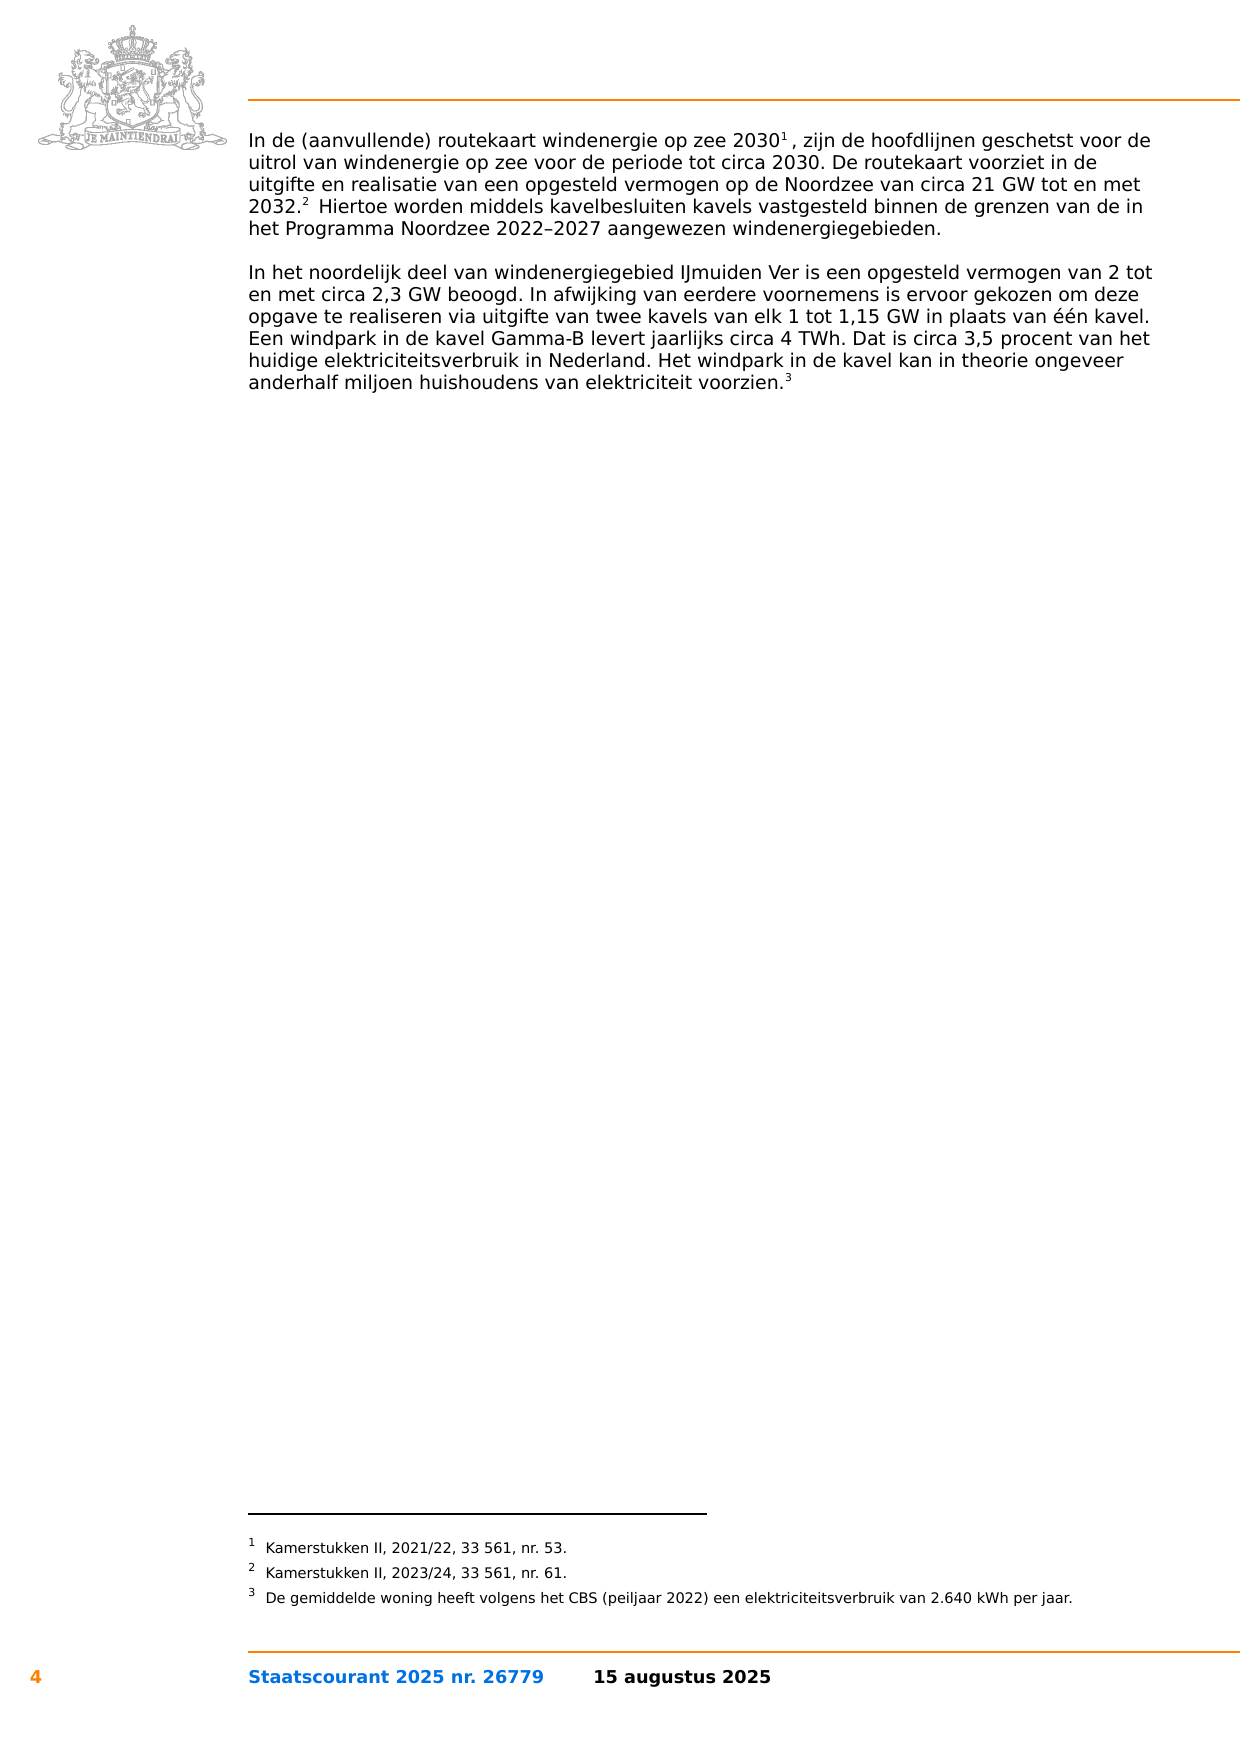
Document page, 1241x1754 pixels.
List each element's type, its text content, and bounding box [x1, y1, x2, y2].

text Kamerstukken II, 2021/22, 33 561, nr. 53. [248, 1536, 1163, 1558]
text Kamerstukken II, 2023/24, 33 561, nr. 61. [248, 1561, 1163, 1583]
text De gemiddelde woning heeft volgens het CBS (peiljaar 2022) een elektriciteitsverbruik van 2.640 kWh per jaar. [248, 1586, 1163, 1608]
text In het noordelijk deel van windenergiegebied IJmuiden Ver is een opgesteld vermogen van 2 tot en met circa 2,3 GW beoogd. In afwijking van eerdere voornemens is ervoor gekozen om deze opgave te realiseren via uitgifte van twee kavels van elk 1 tot 1,15 GW in plaats van één kavel. Een windpark in de kavel Gamma-B levert jaarlijks circa 4 TWh. Dat is circa 3,5 procent van het huidige elektriciteitsverbruik in Nederland. Het windpark in de kavel kan in theorie ongeveer anderhalf miljoen huishoudens van elektriciteit voorzien. [248, 262, 1163, 393]
text In de (aanvullende) routekaart windenergie op zee 2030, zijn de hoofdlijnen geschetst voor de uitrol van windenergie op zee voor de periode tot circa 2030. De routekaart voorziet in de uitgifte en realisatie van een opgesteld vermogen op de Noordzee van circa 21 GW tot en met 2032. Hiertoe worden middels kavelbesluiten kavels vastgesteld binnen de grenzen van de in het Programma Noordzee 2022–2027 aangewezen windenergiegebieden. [248, 130, 1163, 240]
picture [38, 25, 227, 150]
